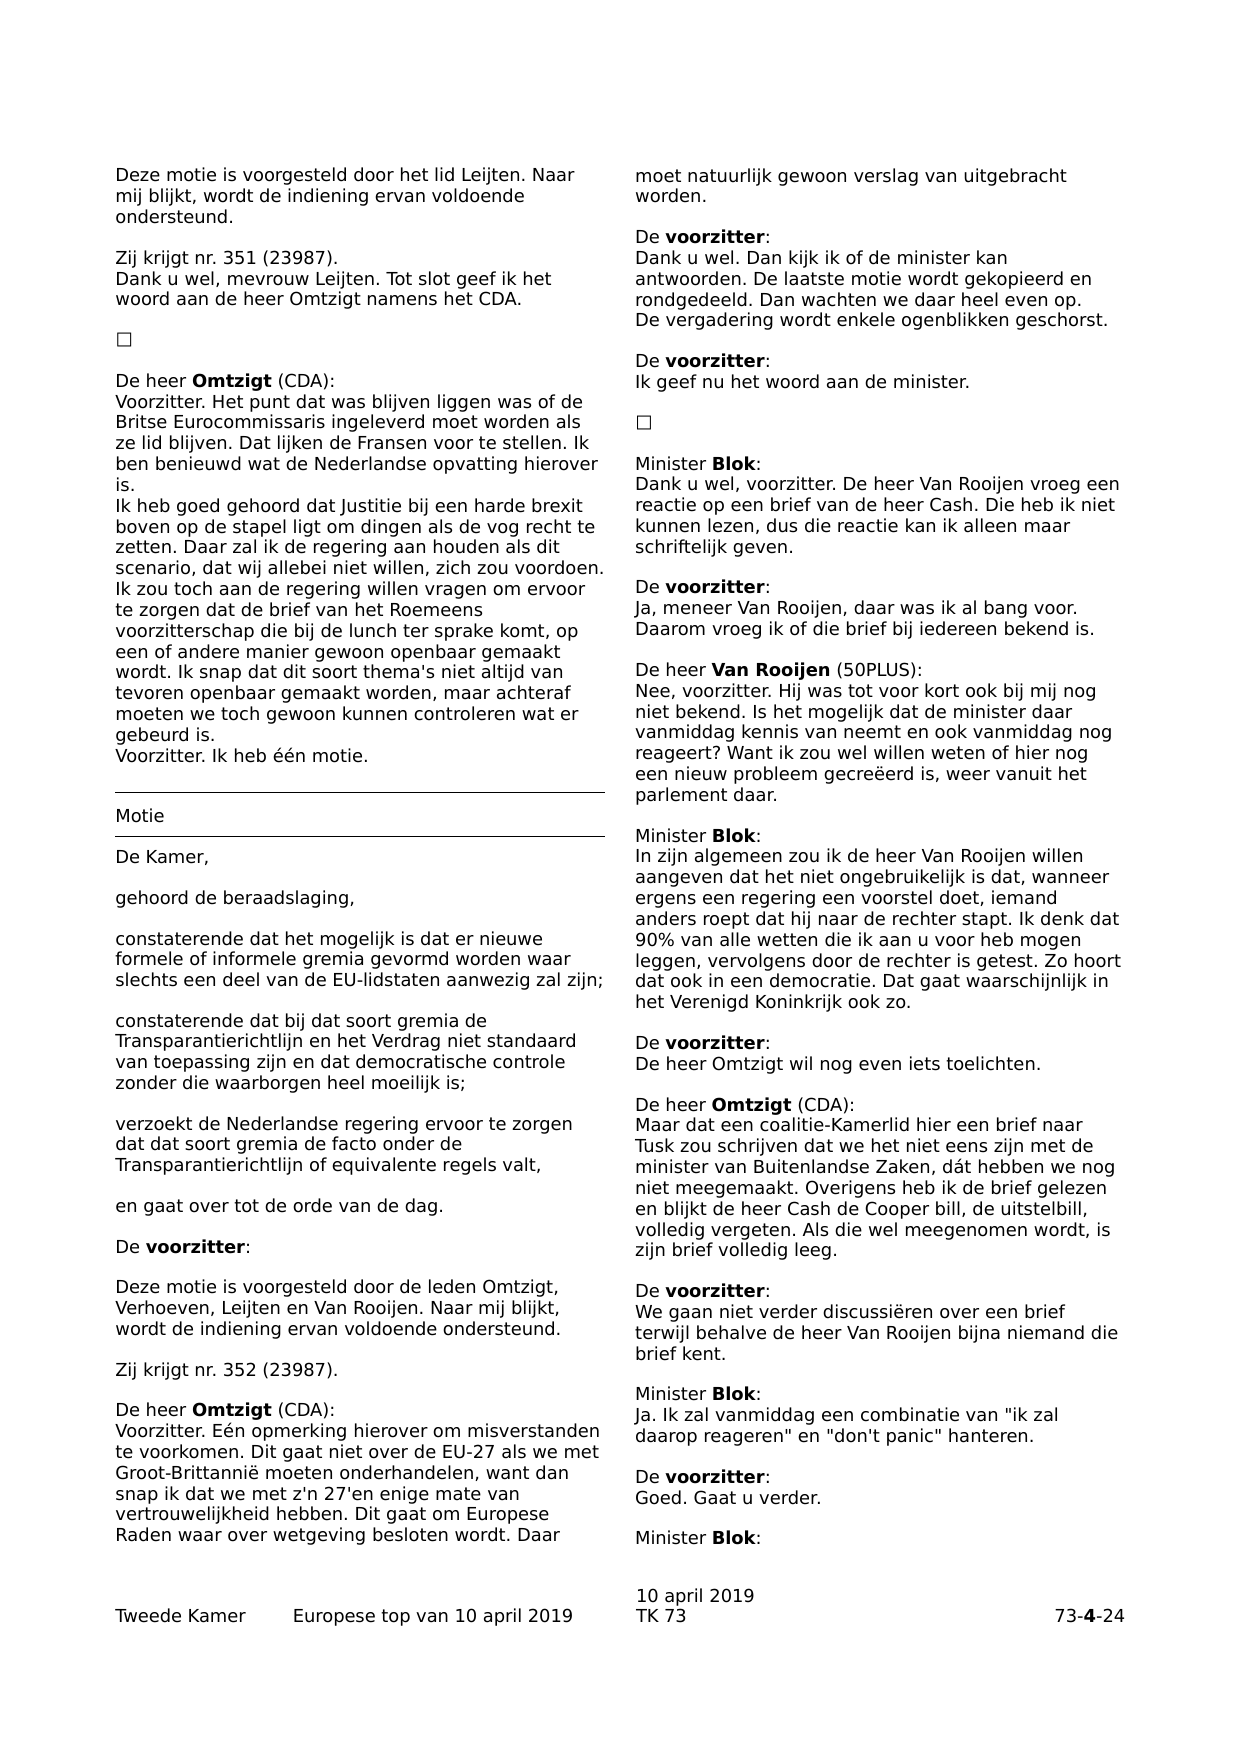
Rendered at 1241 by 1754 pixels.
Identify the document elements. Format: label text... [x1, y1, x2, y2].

text Voorzitter. Ik heb één motie. [115, 746, 605, 766]
text Voorzitter. Het punt dat was blijven liggen was of de Britse Eurocommissaris ingeleverd moet worden als ze lid blijven. Dat lijken de Fransen voor te stellen. Ik ben benieuwd wat de Nederlandse opvatting hierover is. [115, 391, 605, 496]
text De heer Omtzigt (CDA): [635, 1094, 1125, 1115]
text Ik zou toch aan de regering willen vragen om ervoor te zorgen dat de brief van het Roemeens voorzitterschap die bij de lunch ter sprake komt, op een of andere manier gewoon openbaar gemaakt wordt. Ik snap dat dit soort thema's niet altijd van tevoren openbaar gemaakt worden, maar achteraf moeten we toch gewoon kunnen controleren wat er gebeurd is. [115, 579, 605, 746]
text Dank u wel. Dan kijk ik of de minister kan antwoorden. De laatste motie wordt gekopieerd en rondgedeeld. Dan wachten we daar heel even op. [635, 248, 1125, 310]
text gehoord de beraadslaging, [115, 888, 605, 908]
text Dank u wel, mevrouw Leijten. Tot slot geef ik het woord aan de heer Omtzigt namens het CDA. [115, 268, 605, 310]
text Goed. Gaat u verder. [635, 1487, 1125, 1508]
text ⬜ [635, 413, 1125, 433]
text De heer Van Rooijen (50PLUS): [635, 660, 1125, 681]
text De heer Omtzigt (CDA): [115, 371, 605, 391]
text Deze motie is voorgesteld door de leden Omtzigt, Verhoeven, Leijten en Van Rooijen. Naar mij blijkt, wordt de indiening ervan voldoende ondersteund. [115, 1277, 605, 1339]
text De heer Omtzigt (CDA): [115, 1400, 605, 1421]
text De vergadering wordt enkele ogenblikken geschorst. [635, 310, 1125, 331]
text De voorzitter: [115, 1236, 605, 1257]
text Ja. Ik zal vanmiddag een combinatie van "ik zal daarop reageren" en "don't panic" hanteren. [635, 1405, 1125, 1447]
text constaterende dat het mogelijk is dat er nieuwe formele of informele gremia gevormd worden waar slechts een deel van de EU-lidstaten aanwezig zal zijn; [115, 928, 605, 991]
text Minister Blok: [635, 1528, 1125, 1549]
text Maar dat een coalitie-Kamerlid hier een brief naar Tusk zou schrijven dat we het niet eens zijn met de minister van Buitenlandse Zaken, dát hebben we nog niet meegemaakt. Overigens heb ik de brief gelezen en blijkt de heer Cash de Cooper bill, de uitstelbill, volledig vergeten. Als die wel meegenomen wordt, is zijn brief volledig leeg. [635, 1115, 1125, 1261]
text Motie [115, 806, 605, 827]
text Ik heb goed gehoord dat Justitie bij een harde brexit boven op de stapel ligt om dingen als de vog recht te zetten. Daar zal ik de regering aan houden als dit scenario, dat wij allebei niet willen, zich zou voordoen. [115, 496, 605, 579]
text De voorzitter: [635, 1281, 1125, 1302]
text Nee, voorzitter. Hij was tot voor kort ook bij mij nog niet bekend. Is het mogelijk dat de minister daar vanmiddag kennis van neemt en ook vanmiddag nog reageert? Want ik zou wel willen weten of hier nog een nieuw probleem gecreëerd is, weer vanuit het parlement daar. [635, 681, 1125, 806]
text Minister Blok: [635, 826, 1125, 846]
text ⬜ [115, 330, 605, 351]
text en gaat over tot de orde van de dag. [115, 1196, 605, 1216]
text Ik geef nu het woord aan de minister. [635, 372, 1125, 393]
text De Kamer, [115, 847, 605, 868]
text De voorzitter: [635, 227, 1125, 248]
text De voorzitter: [635, 1033, 1125, 1054]
text We gaan niet verder discussiëren over een brief terwijl behalve de heer Van Rooijen bijna niemand die brief kent. [635, 1302, 1125, 1364]
text Minister Blok: [635, 453, 1125, 474]
text verzoekt de Nederlandse regering ervoor te zorgen dat dat soort gremia de facto onder de Transparantierichtlijn of equivalente regels valt, [115, 1113, 605, 1176]
text Zij krijgt nr. 352 (23987). [115, 1359, 605, 1380]
text Voorzitter. Eén opmerking hierover om misverstanden te voorkomen. Dit gaat niet over de EU-27 als we met Groot-Brittannië moeten onderhandelen, want dan snap ik dat we met z'n 27'en enige mate van vertrouwelijkheid hebben. Dit gaat om Europese Raden waar over wetgeving besloten wordt. Daar [115, 1421, 605, 1546]
text De heer Omtzigt wil nog even iets toelichten. [635, 1054, 1125, 1074]
text moet natuurlijk gewoon verslag van uitgebracht worden. [635, 165, 1125, 207]
text constaterende dat bij dat soort gremia de Transparantierichtlijn en het Verdrag niet standaard van toepassing zijn en dat democratische controle zonder die waarborgen heel moeilijk is; [115, 1011, 605, 1093]
text Ja, meneer Van Rooijen, daar was ik al bang voor. Daarom vroeg ik of die brief bij iedereen bekend is. [635, 598, 1125, 640]
text De voorzitter: [635, 1467, 1125, 1487]
text Minister Blok: [635, 1384, 1125, 1405]
text De voorzitter: [635, 351, 1125, 372]
text Zij krijgt nr. 351 (23987). [115, 247, 605, 268]
text De voorzitter: [635, 577, 1125, 598]
text In zijn algemeen zou ik de heer Van Rooijen willen aangeven dat het niet ongebruikelijk is dat, wanneer ergens een regering een voorstel doet, iemand anders roept dat hij naar de rechter stapt. Ik denk dat 90% van alle wetten die ik aan u voor heb mogen leggen, vervolgens door de rechter is getest. Zo hoort dat ook in een democratie. Dat gaat waarschijnlijk in het Verenigd Koninkrijk ook zo. [635, 846, 1125, 1013]
text Dank u wel, voorzitter. De heer Van Rooijen vroeg een reactie op een brief van de heer Cash. Die heb ik niet kunnen lezen, dus die reactie kan ik alleen maar schriftelijk geven. [635, 474, 1125, 557]
text Deze motie is voorgesteld door het lid Leijten. Naar mij blijkt, wordt de indiening ervan voldoende ondersteund. [115, 165, 605, 227]
